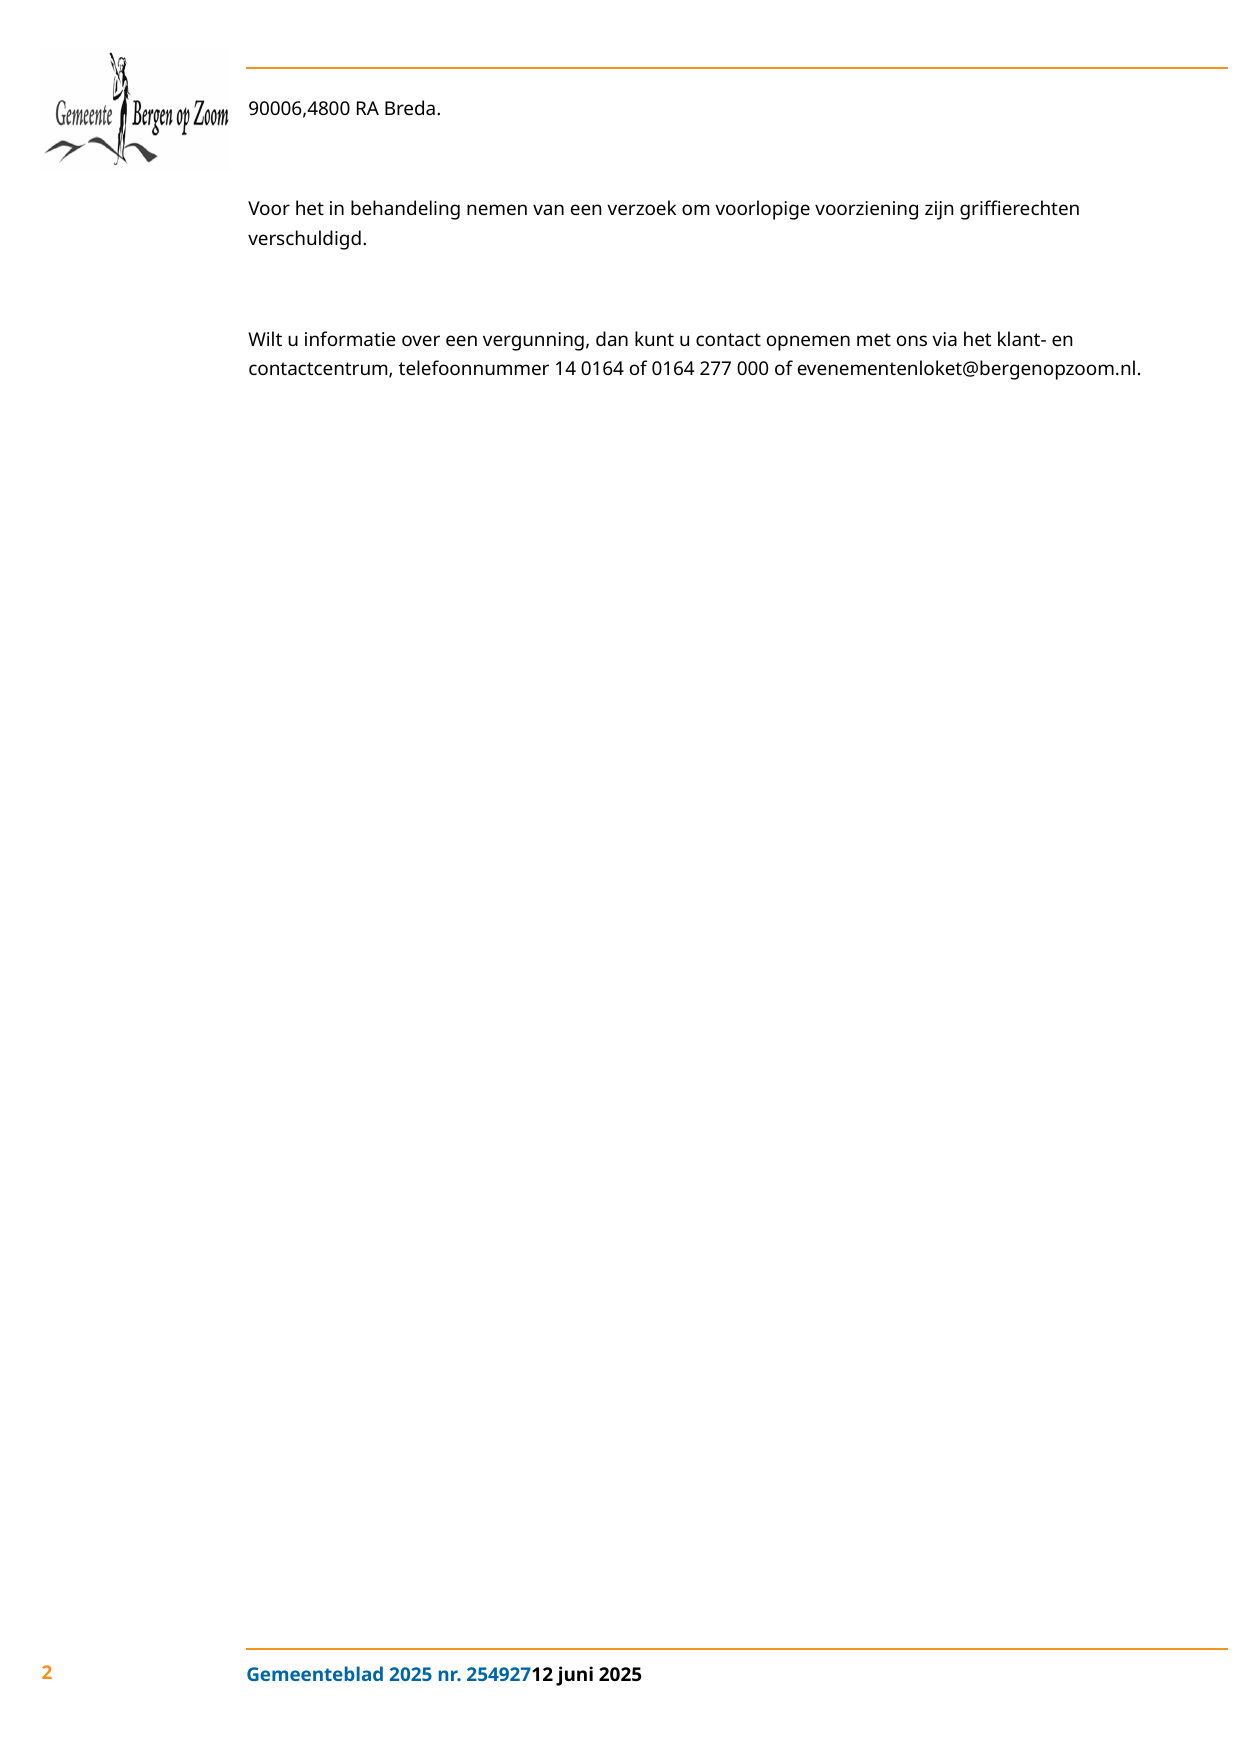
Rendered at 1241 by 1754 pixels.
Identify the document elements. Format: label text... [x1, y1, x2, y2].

text 90006,4800 RA Breda. [248, 95, 1152, 121]
picture [41, 47, 231, 172]
text Voor het in behandeling nemen van een verzoek om voorlopige voorziening zijn griffierechten verschuldigd. [248, 196, 1152, 251]
text Wilt u informatie over een vergunning, dan kunt u contact opnemen met ons via het klant- en contactcentrum, telefoonnummer 14 0164 of 0164 277 000 of evenementenloket@bergenopzoom.nl. [248, 326, 1152, 381]
